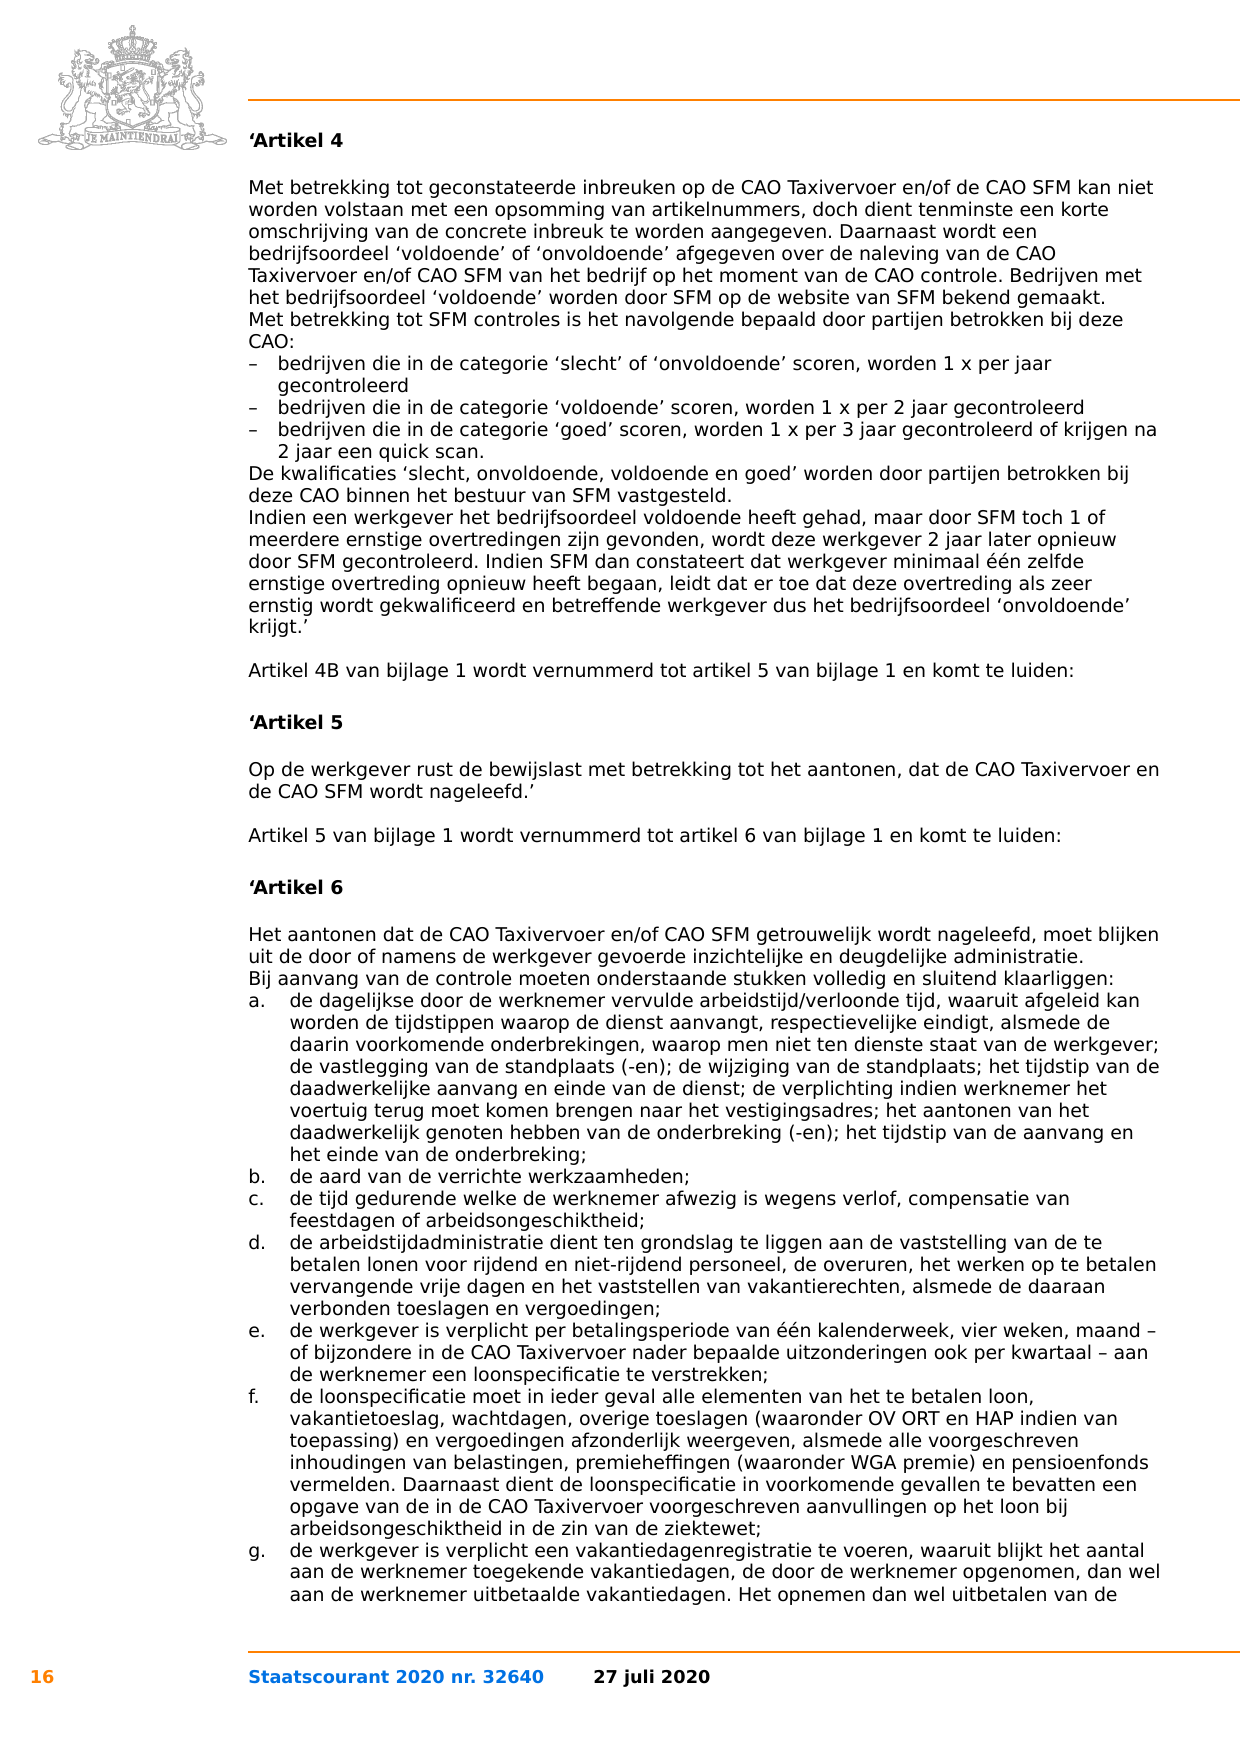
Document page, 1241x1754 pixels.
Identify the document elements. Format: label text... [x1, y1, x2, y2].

subtitle ‘Artikel 5 [248, 712, 1163, 734]
text d. de arbeidstijdadministratie dient ten grondslag te liggen aan de vaststelling van de te betalen lonen voor rijdend en niet-rijdend personeel, de overuren, het werken op te betalen vervangende vrije dagen en het vaststellen van vakantierechten, alsmede de daaraan verbonden toeslagen en vergoedingen; [248, 1232, 1163, 1320]
text Met betrekking tot SFM controles is het navolgende bepaald door partijen betrokken bij deze CAO: [248, 309, 1163, 353]
subtitle ‘Artikel 6 [248, 877, 1163, 899]
picture [38, 25, 227, 150]
text Met betrekking tot geconstateerde inbreuken op de CAO Taxivervoer en/of de CAO SFM kan niet worden volstaan met een opsomming van artikelnummers, doch dient tenminste een korte omschrijving van de concrete inbreuk te worden aangegeven. Daarnaast wordt een bedrijfsoordeel ‘voldoende’ of ‘onvoldoende’ afgegeven over de naleving van de CAO Taxivervoer en/of CAO SFM van het bedrijf op het moment van de CAO controle. Bedrijven met het bedrijfsoordeel ‘voldoende’ worden door SFM op de website van SFM bekend gemaakt. [248, 177, 1163, 309]
text f. de loonspecificatie moet in ieder geval alle elementen van het te betalen loon, vakantietoeslag, wachtdagen, overige toeslagen (waaronder OV ORT en HAP indien van toepassing) en vergoedingen afzonderlijk weergeven, alsmede alle voorgeschreven inhoudingen van belastingen, premieheffingen (waaronder WGA premie) en pensioenfonds vermelden. Daarnaast dient de loonspecificatie in voorkomende gevallen te bevatten een opgave van de in de CAO Taxivervoer voorgeschreven aanvullingen op het loon bij arbeidsongeschiktheid in de zin van de ziektewet; [248, 1386, 1163, 1539]
text Op de werkgever rust de bewijslast met betrekking tot het aantonen, dat de CAO Taxivervoer en de CAO SFM wordt nageleefd.’ [248, 759, 1163, 803]
text Het aantonen dat de CAO Taxivervoer en/of CAO SFM getrouwelijk wordt nageleefd, moet blijken uit de door of namens de werkgever gevoerde inzichtelijke en deugdelijke administratie. [248, 924, 1163, 968]
text b. de aard van de verrichte werkzaamheden; [248, 1166, 1163, 1188]
text – bedrijven die in de categorie ‘goed’ scoren, worden 1 x per 3 jaar gecontroleerd of krijgen na 2 jaar een quick scan. [248, 419, 1163, 463]
text a. de dagelijkse door de werknemer vervulde arbeidstijd/verloonde tijd, waaruit afgeleid kan worden de tijdstippen waarop de dienst aanvangt, respectievelijke eindigt, alsmede de daarin voorkomende onderbrekingen, waarop men niet ten dienste staat van de werkgever; de vastlegging van de standplaats (-en); de wijziging van de standplaats; het tijdstip van de daadwerkelijke aanvang en einde van de dienst; de verplichting indien werknemer het voertuig terug moet komen brengen naar het vestigingsadres; het aantonen van het daadwerkelijk genoten hebben van de onderbreking (-en); het tijdstip van de aanvang en het einde van de onderbreking; [248, 990, 1163, 1166]
subtitle ‘Artikel 4 [248, 130, 1163, 152]
text De kwalificaties ‘slecht, onvoldoende, voldoende en goed’ worden door partijen betrokken bij deze CAO binnen het bestuur van SFM vastgesteld. [248, 463, 1163, 507]
text Bij aanvang van de controle moeten onderstaande stukken volledig en sluitend klaarliggen: [248, 968, 1163, 990]
text e. de werkgever is verplicht per betalingsperiode van één kalenderweek, vier weken, maand – of bijzondere in de CAO Taxivervoer nader bepaalde uitzonderingen ook per kwartaal – aan de werknemer een loonspecificatie te verstrekken; [248, 1320, 1163, 1386]
text Artikel 5 van bijlage 1 wordt vernummerd tot artikel 6 van bijlage 1 en komt te luiden: [248, 825, 1163, 847]
text g. de werkgever is verplicht een vakantiedagenregistratie te voeren, waaruit blijkt het aantal aan de werknemer toegekende vakantiedagen, de door de werknemer opgenomen, dan wel aan de werknemer uitbetaalde vakantiedagen. Het opnemen dan wel uitbetalen van de [248, 1539, 1163, 1605]
text Indien een werkgever het bedrijfsoordeel voldoende heeft gehad, maar door SFM toch 1 of meerdere ernstige overtredingen zijn gevonden, wordt deze werkgever 2 jaar later opnieuw door SFM gecontroleerd. Indien SFM dan constateert dat werkgever minimaal één zelfde ernstige overtreding opnieuw heeft begaan, leidt dat er toe dat deze overtreding als zeer ernstig wordt gekwalificeerd en betreffende werkgever dus het bedrijfsoordeel ‘onvoldoende’ krijgt.’ [248, 507, 1163, 638]
text – bedrijven die in de categorie ‘slecht’ of ‘onvoldoende’ scoren, worden 1 x per jaar gecontroleerd [248, 353, 1163, 397]
text Artikel 4B van bijlage 1 wordt vernummerd tot artikel 5 van bijlage 1 en komt te luiden: [248, 660, 1163, 682]
text c. de tijd gedurende welke de werknemer afwezig is wegens verlof, compensatie van feestdagen of arbeidsongeschiktheid; [248, 1188, 1163, 1232]
text – bedrijven die in de categorie ‘voldoende’ scoren, worden 1 x per 2 jaar gecontroleerd [248, 397, 1163, 419]
